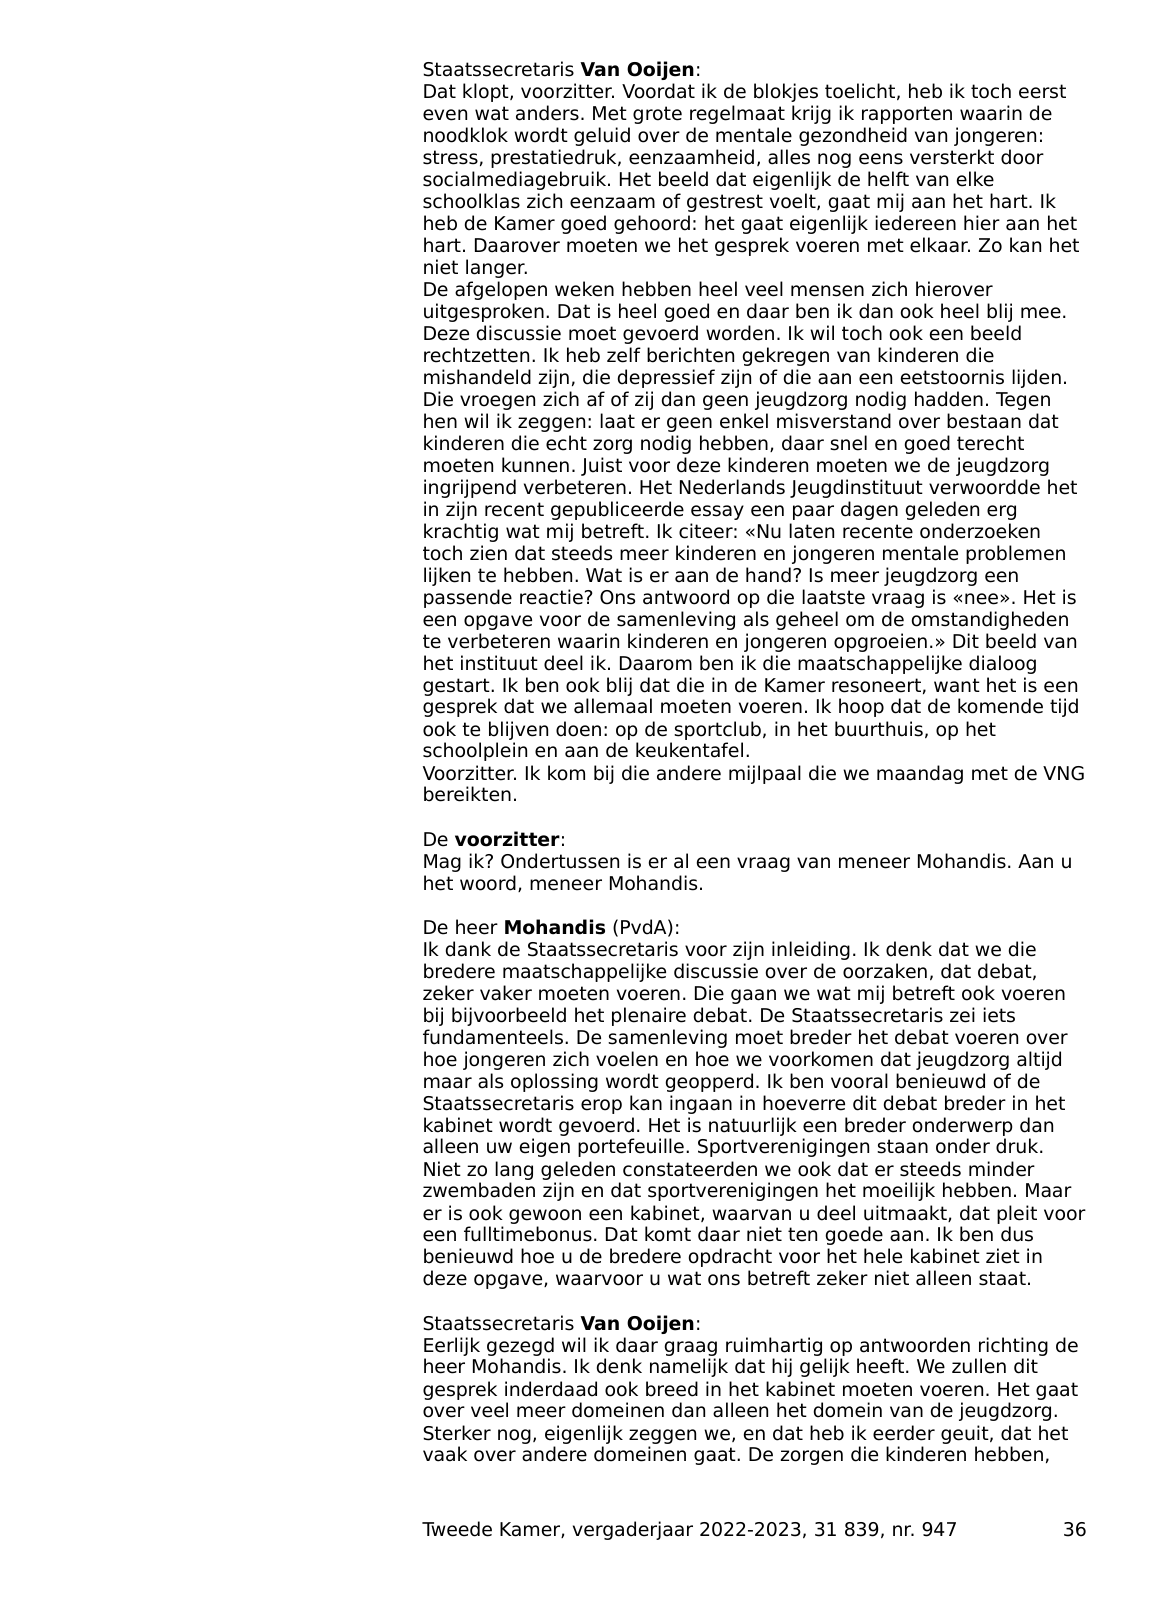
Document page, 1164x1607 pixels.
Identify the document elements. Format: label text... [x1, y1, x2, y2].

text Staatssecretaris Van Ooijen: [422, 1312, 1087, 1334]
text Ik dank de Staatssecretaris voor zijn inleiding. Ik denk dat we die bredere maatschappelijke discussie over de oorzaken, dat debat, zeker vaker moeten voeren. Die gaan we wat mij betreft ook voeren bij bijvoorbeeld het plenaire debat. De Staatssecretaris zei iets fundamenteels. De samenleving moet breder het debat voeren over hoe jongeren zich voelen en hoe we voorkomen dat jeugdzorg altijd maar als oplossing wordt geopperd. Ik ben vooral benieuwd of de Staatssecretaris erop kan ingaan in hoeverre dit debat breder in het kabinet wordt gevoerd. Het is natuurlijk een breder onderwerp dan alleen uw eigen portefeuille. Sportverenigingen staan onder druk. Niet zo lang geleden constateerden we ook dat er steeds minder zwembaden zijn en dat sportverenigingen het moeilijk hebben. Maar er is ook gewoon een kabinet, waarvan u deel uitmaakt, dat pleit voor een fulltimebonus. Dat komt daar niet ten goede aan. Ik ben dus benieuwd hoe u de bredere opdracht voor het hele kabinet ziet in deze opgave, waarvoor u wat ons betreft zeker niet alleen staat. [422, 939, 1087, 1290]
text Voorzitter. Ik kom bij die andere mijlpaal die we maandag met de VNG bereikten. [422, 762, 1087, 806]
text Dat klopt, voorzitter. Voordat ik de blokjes toelicht, heb ik toch eerst even wat anders. Met grote regelmaat krijg ik rapporten waarin de noodklok wordt geluid over de mentale gezondheid van jongeren: stress, prestatiedruk, eenzaamheid, alles nog eens versterkt door socialmediagebruik. Het beeld dat eigenlijk de helft van elke schoolklas zich eenzaam of gestrest voelt, gaat mij aan het hart. Ik heb de Kamer goed gehoord: het gaat eigenlijk iedereen hier aan het hart. Daarover moeten we het gesprek voeren met elkaar. Zo kan het niet langer. [422, 81, 1087, 279]
text Mag ik? Ondertussen is er al een vraag van meneer Mohandis. Aan u het woord, meneer Mohandis. [422, 851, 1087, 894]
text De afgelopen weken hebben heel veel mensen zich hierover uitgesproken. Dat is heel goed en daar ben ik dan ook heel blij mee. Deze discussie moet gevoerd worden. Ik wil toch ook een beeld rechtzetten. Ik heb zelf berichten gekregen van kinderen die mishandeld zijn, die depressief zijn of die aan een eetstoornis lijden. Die vroegen zich af of zij dan geen jeugdzorg nodig hadden. Tegen hen wil ik zeggen: laat er geen enkel misverstand over bestaan dat kinderen die echt zorg nodig hebben, daar snel en goed terecht moeten kunnen. Juist voor deze kinderen moeten we de jeugdzorg ingrijpend verbeteren. Het Nederlands Jeugdinstituut verwoordde het in zijn recent gepubliceerde essay een paar dagen geleden erg krachtig wat mij betreft. Ik citeer: «Nu laten recente onderzoeken toch zien dat steeds meer kinderen en jongeren mentale problemen lijken te hebben. Wat is er aan de hand? Is meer jeugdzorg een passende reactie? Ons antwoord op die laatste vraag is «nee». Het is een opgave voor de samenleving als geheel om de omstandigheden te verbeteren waarin kinderen en jongeren opgroeien.» Dit beeld van het instituut deel ik. Daarom ben ik die maatschappelijke dialoog gestart. Ik ben ook blij dat die in de Kamer resoneert, want het is een gesprek dat we allemaal moeten voeren. Ik hoop dat de komende tijd ook te blijven doen: op de sportclub, in het buurthuis, op het schoolplein en aan de keukentafel. [422, 279, 1087, 762]
text Staatssecretaris Van Ooijen: [422, 59, 1087, 81]
text De voorzitter: [422, 828, 1087, 851]
text De heer Mohandis (PvdA): [422, 917, 1087, 939]
text Eerlijk gezegd wil ik daar graag ruimhartig op antwoorden richting de heer Mohandis. Ik denk namelijk dat hij gelijk heeft. We zullen dit gesprek inderdaad ook breed in het kabinet moeten voeren. Het gaat over veel meer domeinen dan alleen het domein van de jeugdzorg. Sterker nog, eigenlijk zeggen we, en dat heb ik eerder geuit, dat het vaak over andere domeinen gaat. De zorgen die kinderen hebben, [422, 1334, 1087, 1466]
